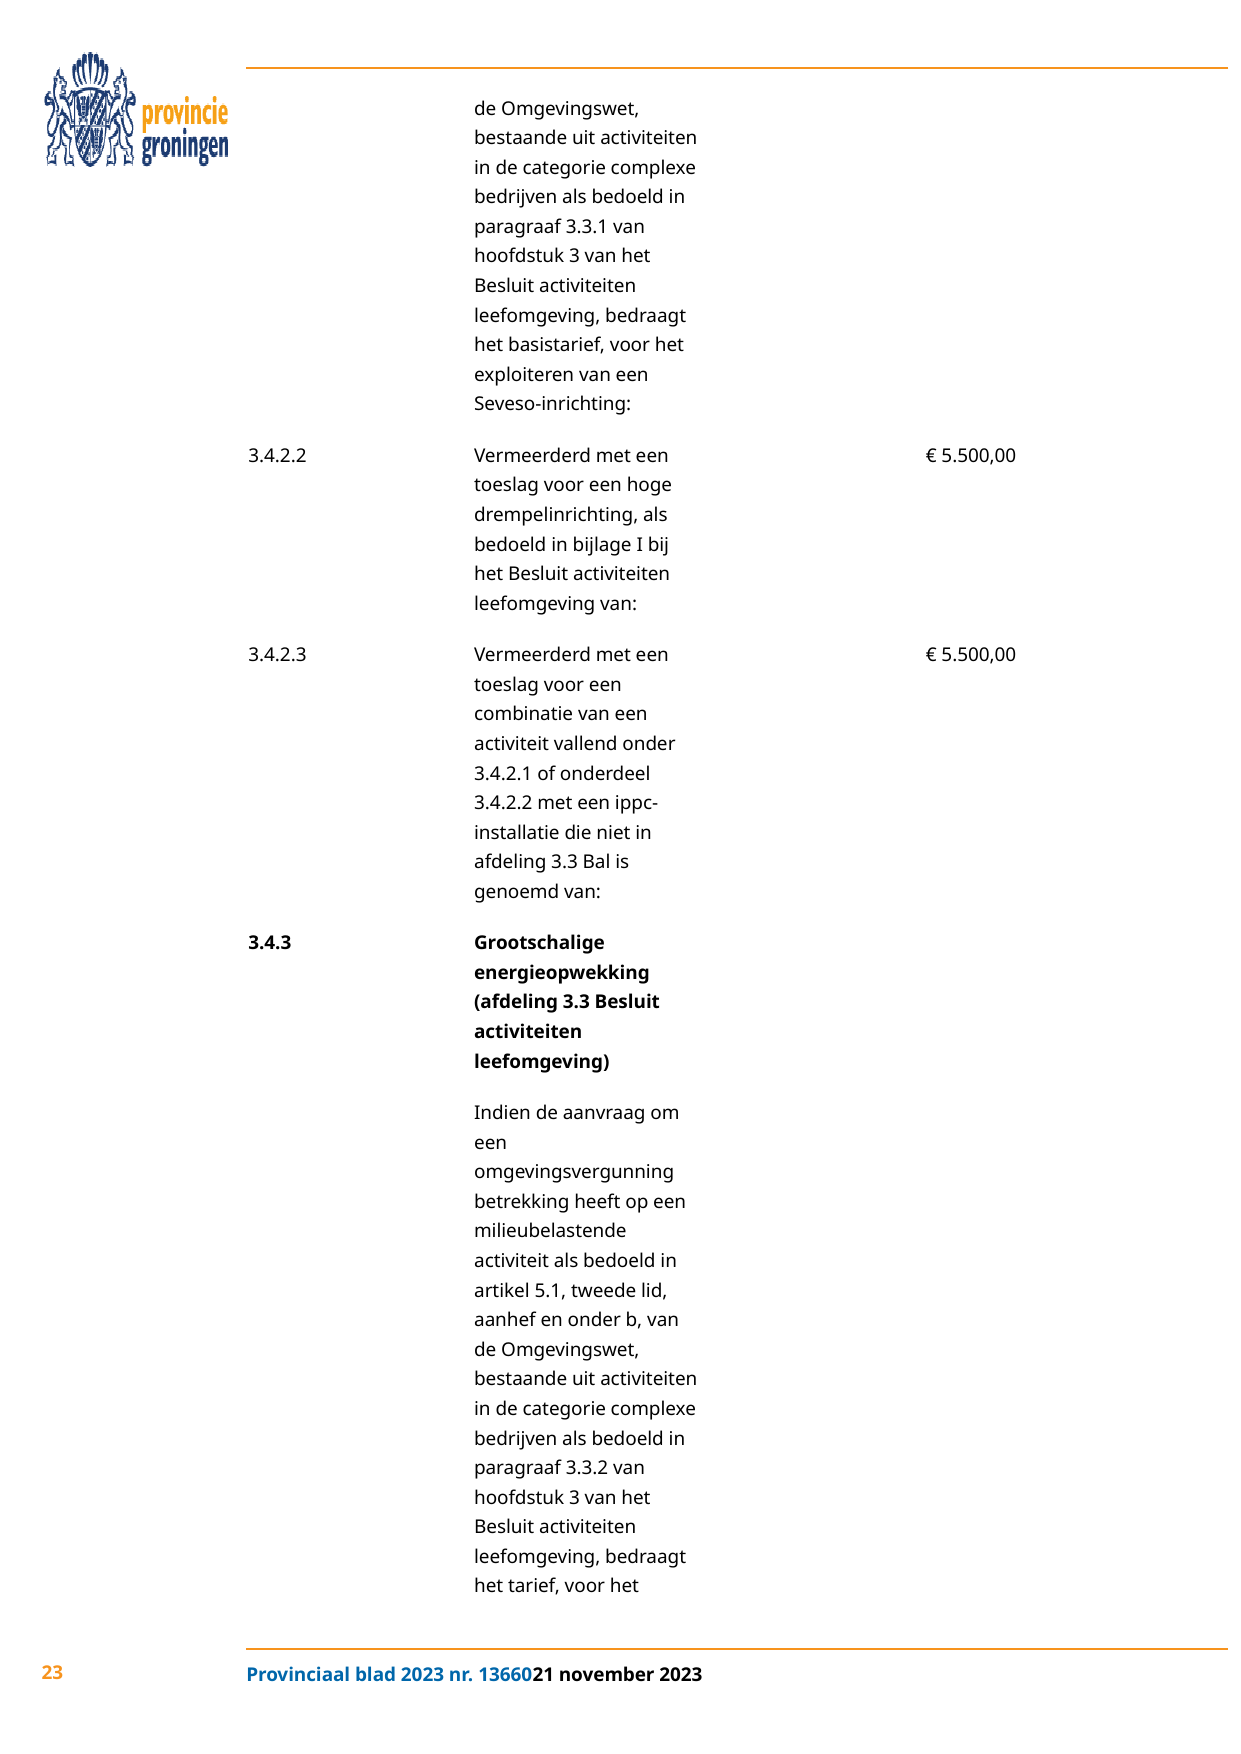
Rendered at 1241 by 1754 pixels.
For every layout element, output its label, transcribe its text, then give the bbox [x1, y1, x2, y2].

table_cell [248, 616, 474, 641]
table_cell 3.4.2.2 [248, 442, 474, 616]
table_cell [700, 1099, 926, 1598]
table_cell [700, 95, 926, 416]
picture [41, 47, 231, 172]
table_cell [474, 1074, 700, 1099]
table_cell [474, 616, 700, 641]
table_cell Vermeerderd met een toeslag voor een combinatie van een activiteit vallend onder 3.4.2.1 of onderdeel 3.4.2.2 met een ippc-installatie die niet in afdeling 3.3 Bal is genoemd van: [474, 641, 700, 904]
table_cell [248, 416, 474, 442]
table_cell [474, 904, 700, 929]
table_cell [700, 930, 926, 1074]
table_cell Indien de aanvraag om een omgevingsvergunning betrekking heeft op een milieubelastende activiteit als bedoeld in artikel 5.1, tweede lid, aanhef en onder b, van de Omgevingswet, bestaande uit activiteiten in de categorie complexe bedrijven als bedoeld in paragraaf 3.3.2 van hoofdstuk 3 van het Besluit activiteiten leefomgeving, bedraagt het tarief, voor het [474, 1099, 700, 1598]
table_cell [926, 616, 1152, 641]
table_cell [700, 616, 926, 641]
table_cell [248, 904, 474, 929]
table_cell [248, 1099, 474, 1598]
table_cell € 5.500,00 [926, 442, 1152, 616]
table_cell [248, 1074, 474, 1099]
table_cell [700, 641, 926, 904]
table_cell [700, 1074, 926, 1099]
table_cell [248, 95, 474, 416]
table_cell [926, 1099, 1152, 1598]
table_cell [474, 416, 700, 442]
table_cell [926, 904, 1152, 929]
table_cell [926, 930, 1152, 1074]
table_cell 3.4.3 [248, 930, 474, 1074]
table_cell Grootschalige energieopwekking (afdeling 3.3 Besluit activiteiten leefomgeving) [474, 930, 700, 1074]
table_cell [926, 416, 1152, 442]
table_cell 3.4.2.3 [248, 641, 474, 904]
table_cell [926, 1074, 1152, 1099]
table_cell € 5.500,00 [926, 641, 1152, 904]
table_cell Vermeerderd met een toeslag voor een hoge drempelinrichting, als bedoeld in bijlage I bij het Besluit activiteiten leefomgeving van: [474, 442, 700, 616]
table_cell [700, 442, 926, 616]
table_cell de Omgevingswet, bestaande uit activiteiten in de categorie complexe bedrijven als bedoeld in paragraaf 3.3.1 van hoofdstuk 3 van het Besluit activiteiten leefomgeving, bedraagt het basistarief, voor het exploiteren van een Seveso-inrichting: [474, 95, 700, 416]
table_cell [926, 95, 1152, 416]
table_cell [700, 904, 926, 929]
table_cell [700, 416, 926, 442]
